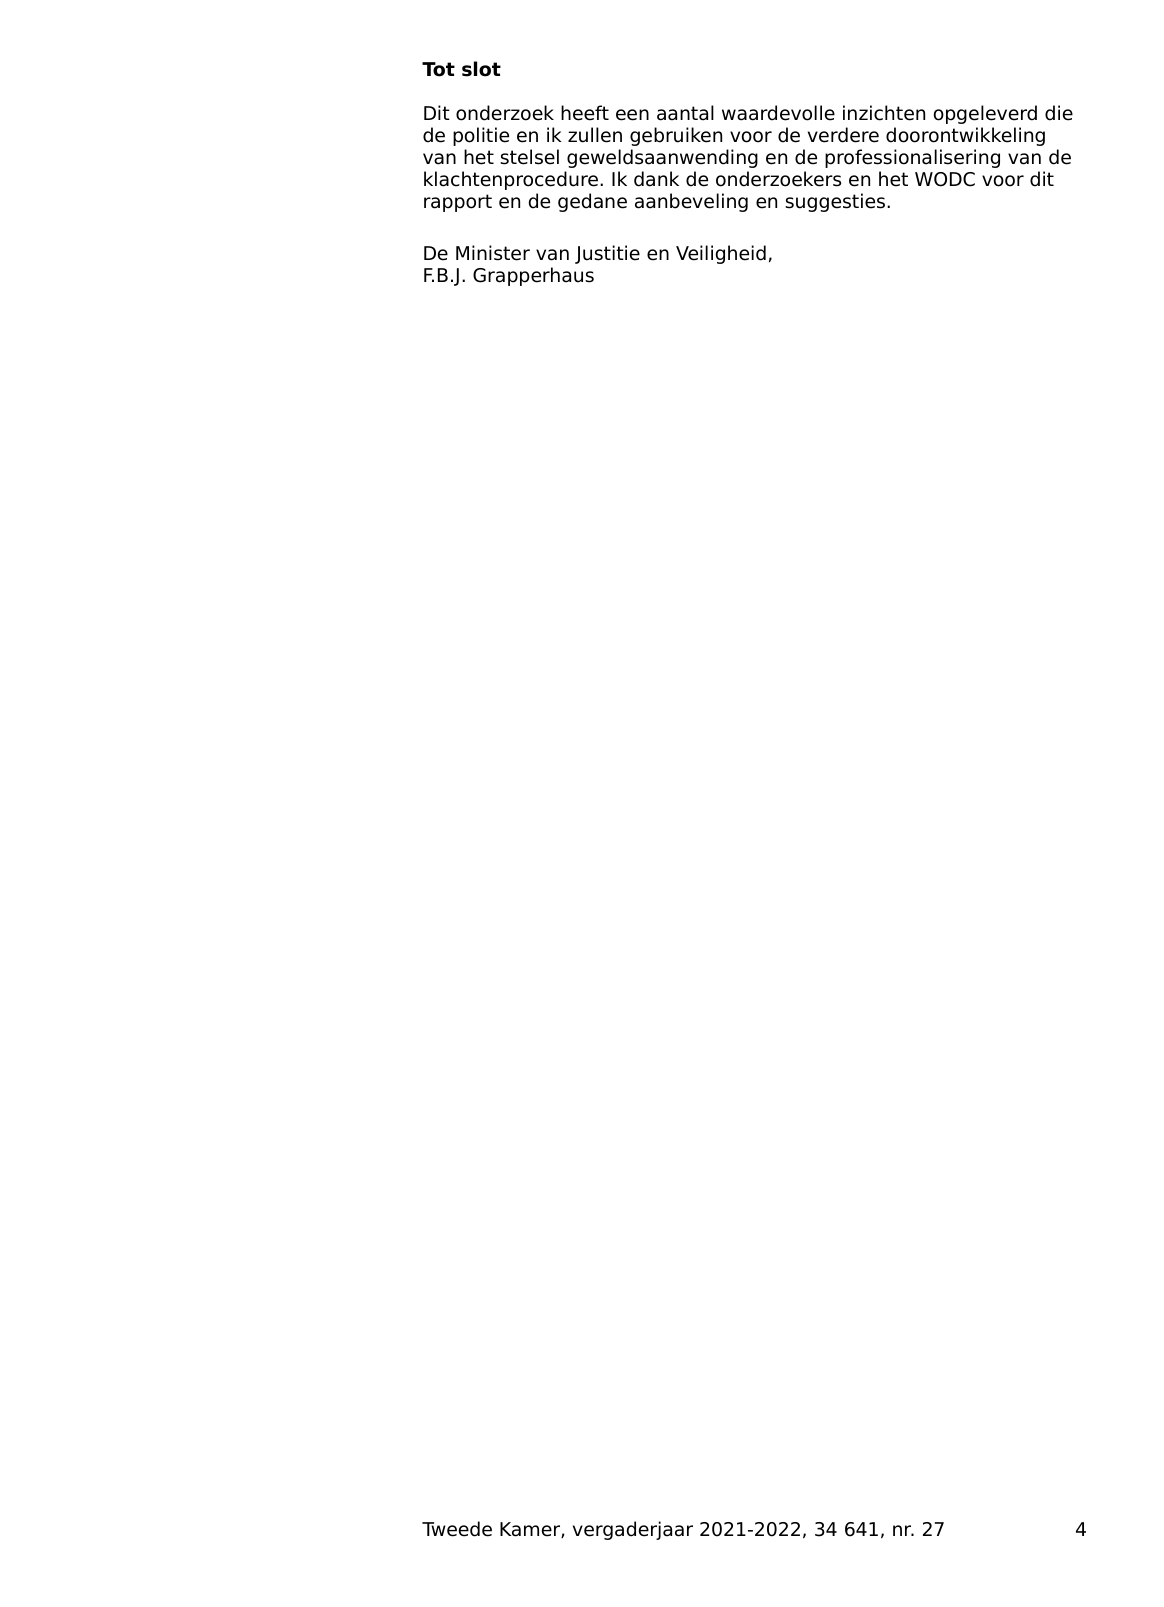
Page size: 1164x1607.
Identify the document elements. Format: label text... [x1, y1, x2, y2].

text De Minister van Justitie en Veiligheid, F.B.J. Grapperhaus [422, 243, 1087, 287]
text Dit onderzoek heeft een aantal waardevolle inzichten opgeleverd die de politie en ik zullen gebruiken voor de verdere doorontwikkeling van het stelsel geweldsaanwending en de professionalisering van de klachtenprocedure. Ik dank de onderzoekers en het WODC voor dit rapport en de gedane aanbeveling en suggesties. [422, 103, 1087, 213]
subtitle Tot slot [422, 59, 1087, 81]
